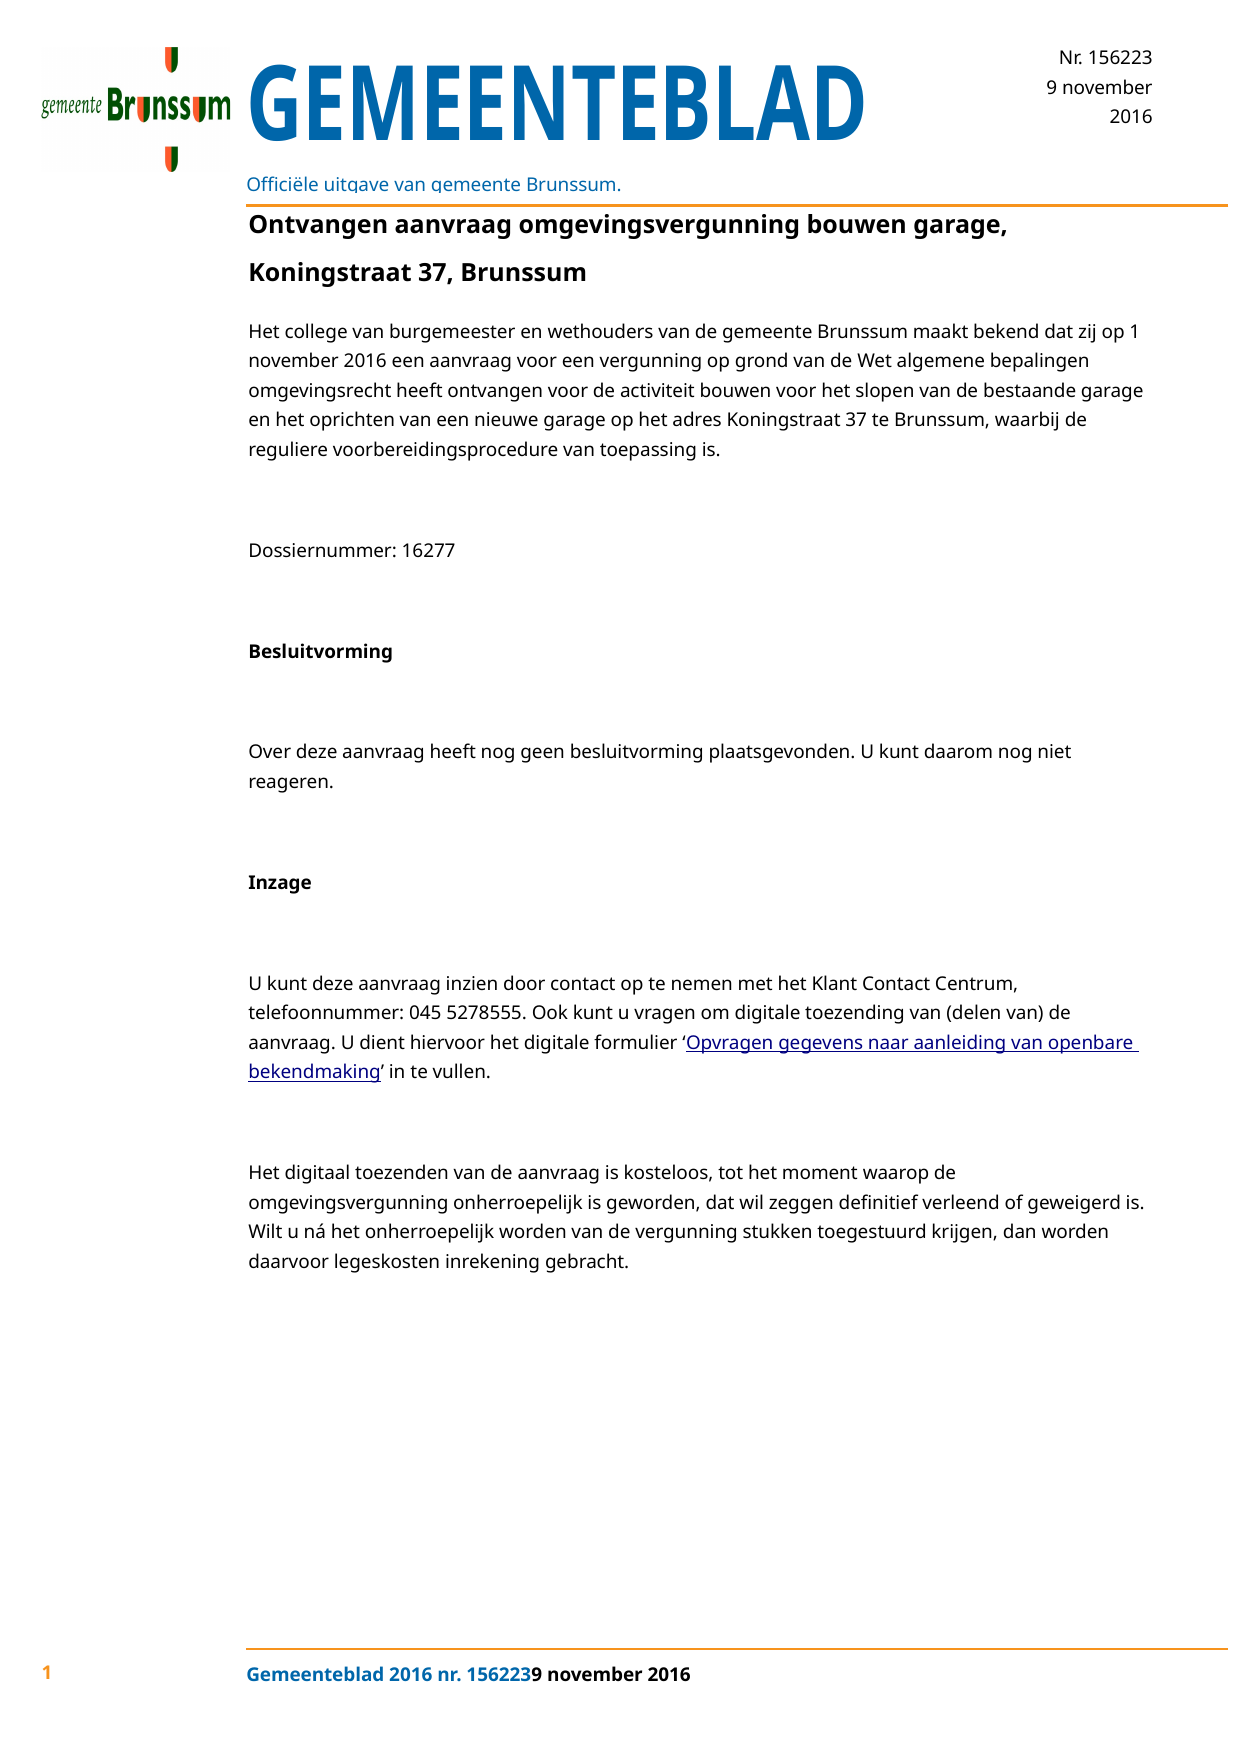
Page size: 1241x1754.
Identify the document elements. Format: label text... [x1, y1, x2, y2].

text Het digitaal toezenden van de aanvraag is kosteloos, tot het moment waarop de omgevingsvergunning onherroepelijk is geworden, dat wil zeggen definitief verleend of geweigerd is. Wilt u ná het onherroepelijk worden van de vergunning stukken toegestuurd krijgen, dan worden daarvoor legeskosten inrekening gebracht. [248, 1159, 1152, 1274]
text Ontvangen aanvraag omgevingsvergunning bouwen garage, Koningstraat 37, Brunssum [248, 207, 1152, 288]
picture [41, 47, 231, 172]
text Besluitvorming [248, 638, 1152, 664]
text Inzage [248, 869, 1152, 895]
text Over deze aanvraag heeft nog geen besluitvorming plaatsgevonden. U kunt daarom nog niet reageren. [248, 739, 1152, 794]
text U kunt deze aanvraag inzien door contact op te nemen met het Klant Contact Centrum, telefoonnummer: 045 5278555. Ook kunt u vragen om digitale toezending van (delen van) de aanvraag. U dient hiervoor het digitale formulier ‘Opvragen gegevens naar aanleiding van openbare bekendmaking’ in te vullen. [248, 970, 1152, 1084]
text Het college van burgemeester en wethouders van de gemeente Brunssum maakt bekend dat zij op 1 november 2016 een aanvraag voor een vergunning op grond van de Wet algemene bepalingen omgevingsrecht heeft ontvangen voor de activiteit bouwen voor het slopen van de bestaande garage en het oprichten van een nieuwe garage op het adres Koningstraat 37 te Brunssum, waarbij de reguliere voorbereidingsprocedure van toepassing is. [248, 318, 1152, 462]
text Dossiernummer: 16277 [248, 537, 1152, 563]
